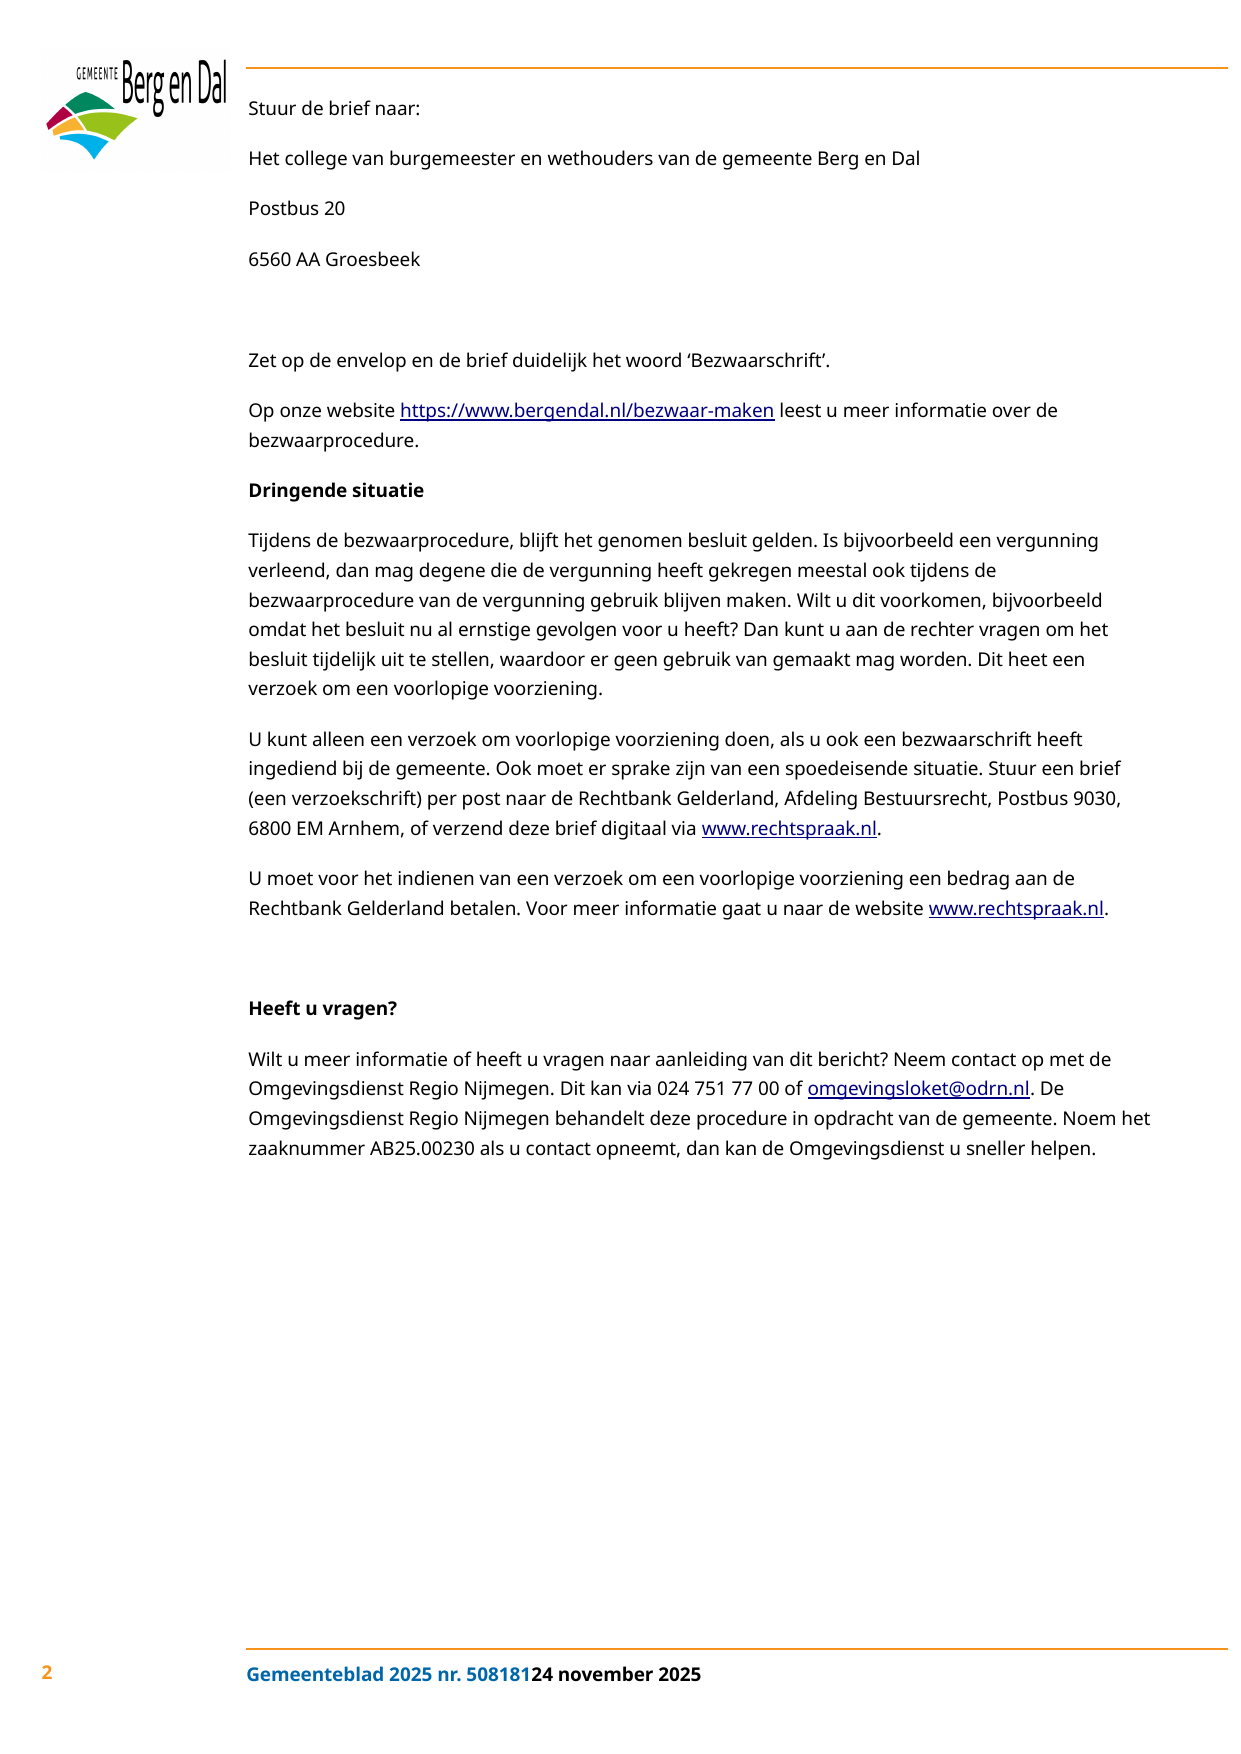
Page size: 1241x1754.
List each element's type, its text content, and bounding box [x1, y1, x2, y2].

text Op onze website https://www.bergendal.nl/bezwaar-maken leest u meer informatie over de bezwaarprocedure. [248, 397, 1152, 453]
text Zet op de envelop en de brief duidelijk het woord ‘Bezwaarschrift’. [248, 347, 1152, 373]
text U moet voor het indienen van een verzoek om een voorlopige voorziening een bedrag aan de Rechtbank Gelderland betalen. Voor meer informatie gaat u naar de website www.rechtspraak.nl. [248, 865, 1152, 921]
text U kunt alleen een verzoek om voorlopige voorziening doen, als u ook een bezwaarschrift heeft ingediend bij de gemeente. Ook moet er sprake zijn van een spoedeisende situatie. Stuur een brief (een verzoekschrift) per post naar de Rechtbank Gelderland, Afdeling Bestuursrecht, Postbus 9030, 6800 EM Arnhem, of verzend deze brief digitaal via www.rechtspraak.nl. [248, 726, 1152, 841]
text Tijdens de bezwaarprocedure, blijft het genomen besluit gelden. Is bijvoorbeeld een vergunning verleend, dan mag degene die de vergunning heeft gekregen meestal ook tijdens de bezwaarprocedure van de vergunning gebruik blijven maken. Wilt u dit voorkomen, bijvoorbeeld omdat het besluit nu al ernstige gevolgen voor u heeft? Dan kunt u aan de rechter vragen om het besluit tijdelijk uit te stellen, waardoor er geen gebruik van gemaakt mag worden. Dit heet een verzoek om een voorlopige voorziening. [248, 528, 1152, 701]
text Heeft u vragen? [248, 996, 1152, 1021]
text Het college van burgemeester en wethouders van de gemeente Berg en Dal [248, 145, 1152, 171]
text Stuur de brief naar: [248, 95, 1152, 121]
text 6560 AA Groesbeek [248, 246, 1152, 272]
text Dringende situatie [248, 477, 1152, 503]
text Postbus 20 [248, 196, 1152, 221]
text Wilt u meer informatie of heeft u vragen naar aanleiding van dit bericht? Neem contact op met de Omgevingsdienst Regio Nijmegen. Dit kan via 024 751 77 00 of omgevingsloket@odrn.nl. De Omgevingsdienst Regio Nijmegen behandelt deze procedure in opdracht van de gemeente. Noem het zaaknummer AB25.00230 als u contact opneemt, dan kan de Omgevingsdienst u sneller helpen. [248, 1046, 1152, 1161]
picture [41, 47, 231, 172]
